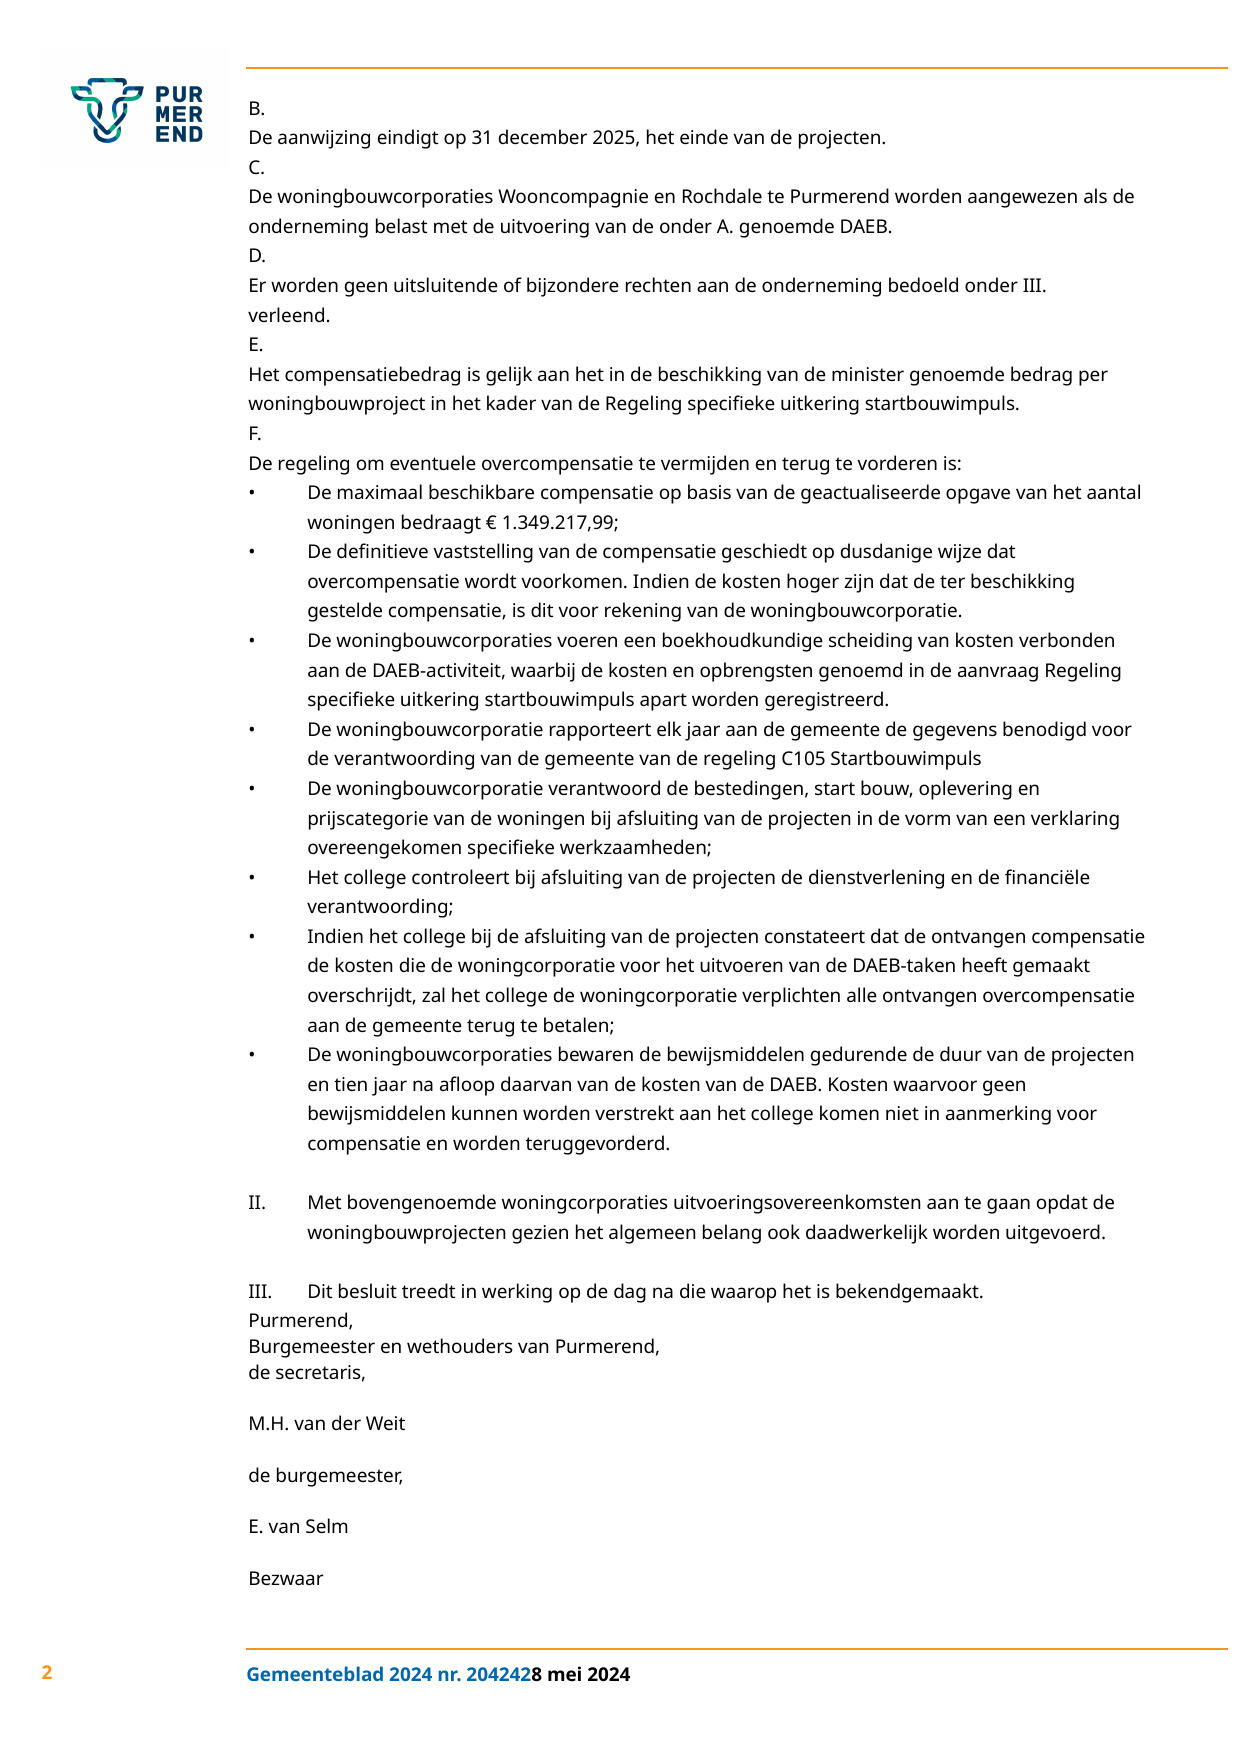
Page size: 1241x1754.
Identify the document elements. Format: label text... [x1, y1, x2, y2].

list De woningbouwcorporaties voeren een boekhoudkundige scheiding van kosten verbonden aan de DAEB-activiteit, waarbij de kosten en opbrengsten genoemd in de aanvraag Regeling specifieke uitkering startbouwimpuls apart worden geregistreerd. [248, 627, 1152, 712]
text Purmerend, [248, 1308, 1152, 1333]
text E. [248, 331, 1152, 357]
list Dit besluit treedt in werking op de dag na die waarop het is bekendgemaakt. [248, 1278, 1152, 1304]
list De maximaal beschikbare compensatie op basis van de geactualiseerde opgave van het aantal woningen bedraagt € 1.349.217,99; [248, 479, 1152, 535]
text Bezwaar [248, 1565, 1152, 1591]
list Het college controleert bij afsluiting van de projecten de dienstverlening en de financiële verantwoording; [248, 864, 1152, 919]
picture [41, 47, 231, 172]
text F. [248, 420, 1152, 446]
text E. van Selm [248, 1513, 1152, 1539]
list Indien het college bij de afsluiting van de projecten constateert dat de ontvangen compensatie de kosten die de woningcorporatie voor het uitvoeren van de DAEB-taken heeft gemaakt overschrijdt, zal het college de woningcorporatie verplichten alle ontvangen overcompensatie aan de gemeente terug te betalen; [248, 923, 1152, 1038]
text Er worden geen uitsluitende of bijzondere rechten aan de onderneming bedoeld onder III. [248, 272, 1152, 298]
text B. [248, 95, 1152, 121]
text D. [248, 243, 1152, 268]
text De woningbouwcorporaties Wooncompagnie en Rochdale te Purmerend worden aangewezen als de onderneming belast met de uitvoering van de onder A. genoemde DAEB. [248, 183, 1152, 239]
text De regeling om eventuele overcompensatie te vermijden en terug te vorderen is: [248, 450, 1152, 476]
text de burgemeester, [248, 1462, 1152, 1488]
text Burgemeester en wethouders van Purmerend, [248, 1333, 1152, 1359]
list De woningbouwcorporatie rapporteert elk jaar aan de gemeente de gegevens benodigd voor de verantwoording van de gemeente van de regeling C105 Startbouwimpuls [248, 716, 1152, 771]
text C. [248, 154, 1152, 180]
list De woningbouwcorporaties bewaren de bewijsmiddelen gedurende de duur van de projecten en tien jaar na afloop daarvan van de kosten van de DAEB. Kosten waarvoor geen bewijsmiddelen kunnen worden verstrekt aan het college komen niet in aanmerking voor compensatie en worden teruggevorderd. [248, 1041, 1152, 1156]
text verleend. [248, 302, 1152, 328]
text De aanwijzing eindigt op 31 december 2025, het einde van de projecten. [248, 124, 1152, 150]
list Met bovengenoemde woningcorporaties uitvoeringsovereenkomsten aan te gaan opdat de woningbouwprojecten gezien het algemeen belang ook daadwerkelijk worden uitgevoerd. [248, 1189, 1152, 1245]
text M.H. van der Weit [248, 1411, 1152, 1436]
list De woningbouwcorporatie verantwoord de bestedingen, start bouw, oplevering en prijscategorie van de woningen bij afsluiting van de projecten in de vorm van een verklaring overeengekomen specifieke werkzaamheden; [248, 775, 1152, 860]
list De definitieve vaststelling van de compensatie geschiedt op dusdanige wijze dat overcompensatie wordt voorkomen. Indien de kosten hoger zijn dat de ter beschikking gestelde compensatie, is dit voor rekening van de woningbouwcorporatie. [248, 538, 1152, 623]
text de secretaris, [248, 1359, 1152, 1385]
text Het compensatiebedrag is gelijk aan het in de beschikking van de minister genoemde bedrag per woningbouwproject in het kader van de Regeling specifieke uitkering startbouwimpuls. [248, 361, 1152, 416]
